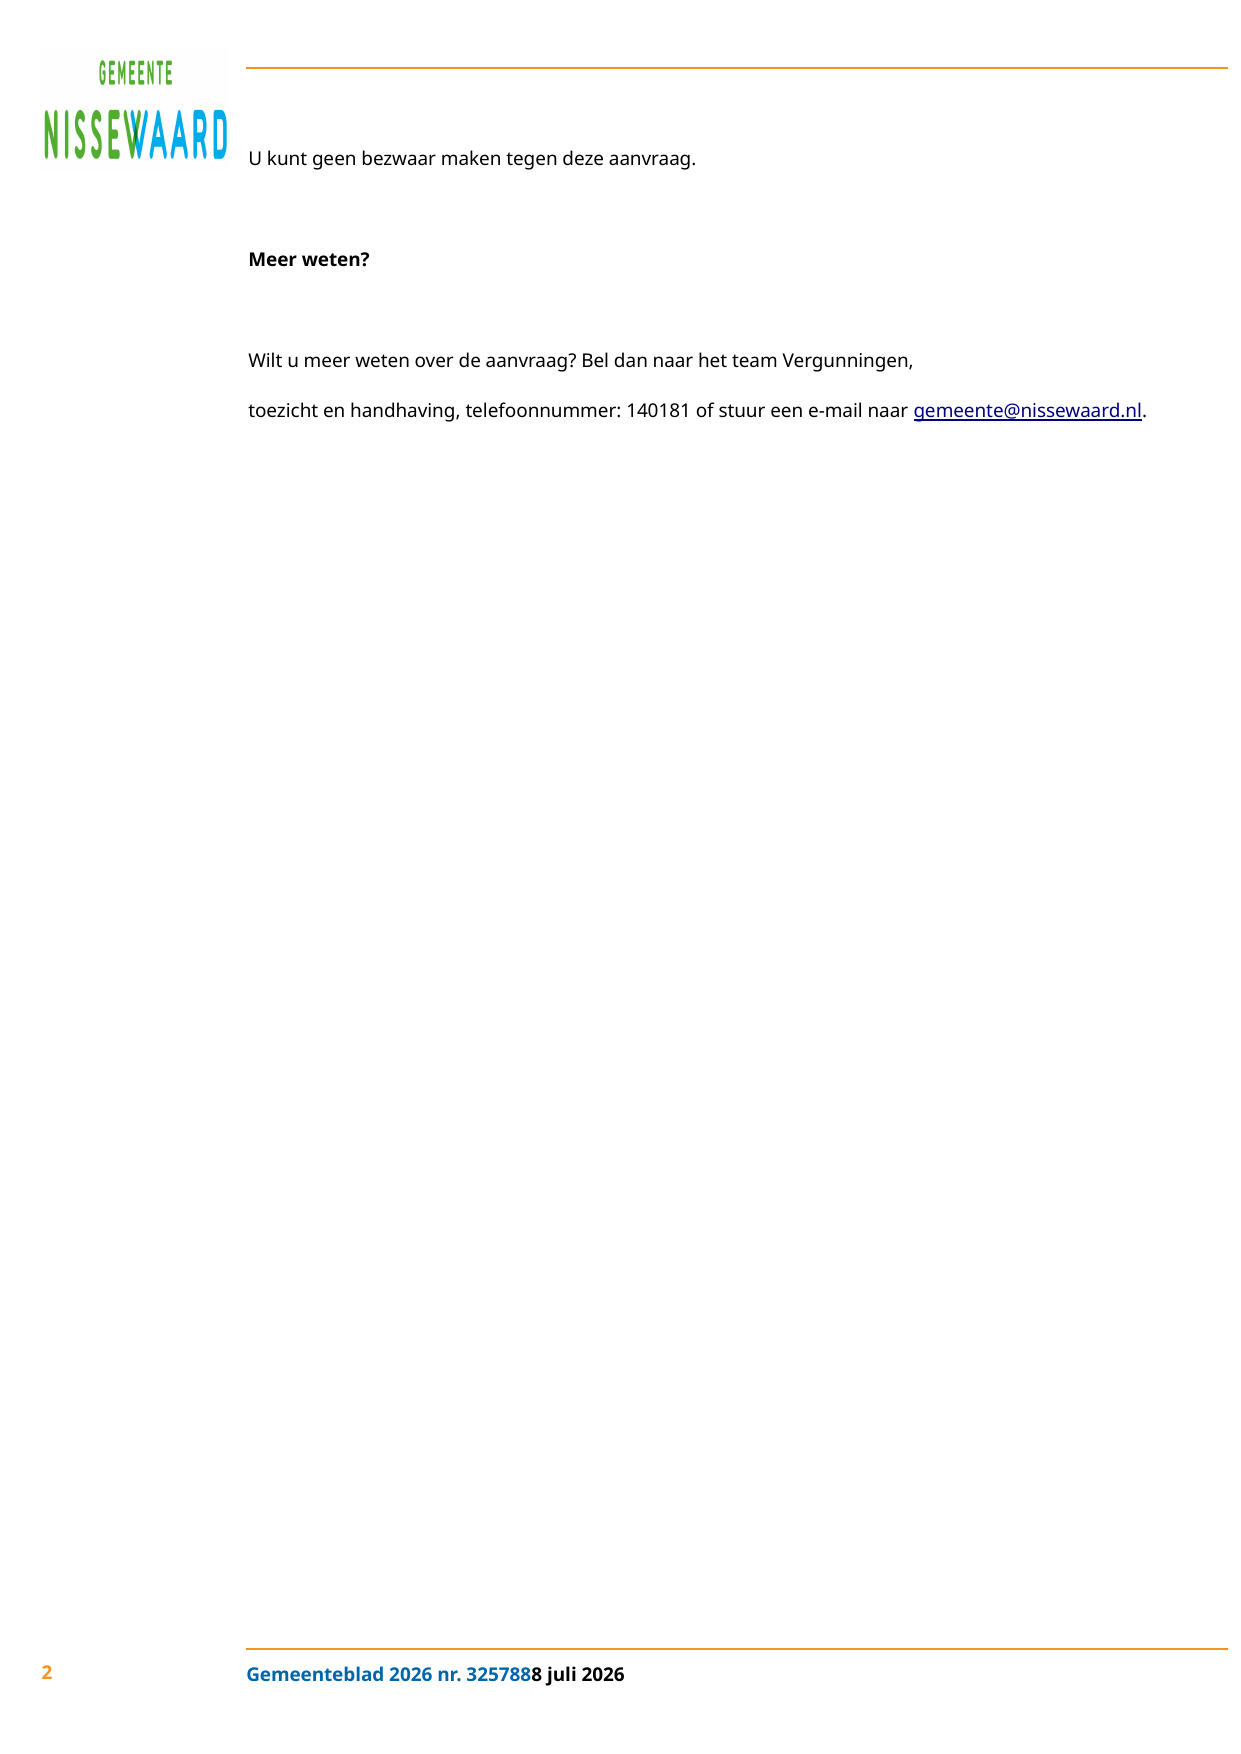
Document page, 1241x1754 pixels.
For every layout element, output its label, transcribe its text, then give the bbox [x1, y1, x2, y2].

text toezicht en handhaving, telefoonnummer: 140181 of stuur een e-mail naar gemeente@nissewaard.nl. [248, 397, 1152, 423]
text Meer weten? [248, 246, 1152, 272]
text U kunt geen bezwaar maken tegen deze aanvraag. [248, 145, 1152, 171]
text Wilt u meer weten over de aanvraag? Bel dan naar het team Vergunningen, [248, 347, 1152, 373]
picture [41, 47, 231, 172]
